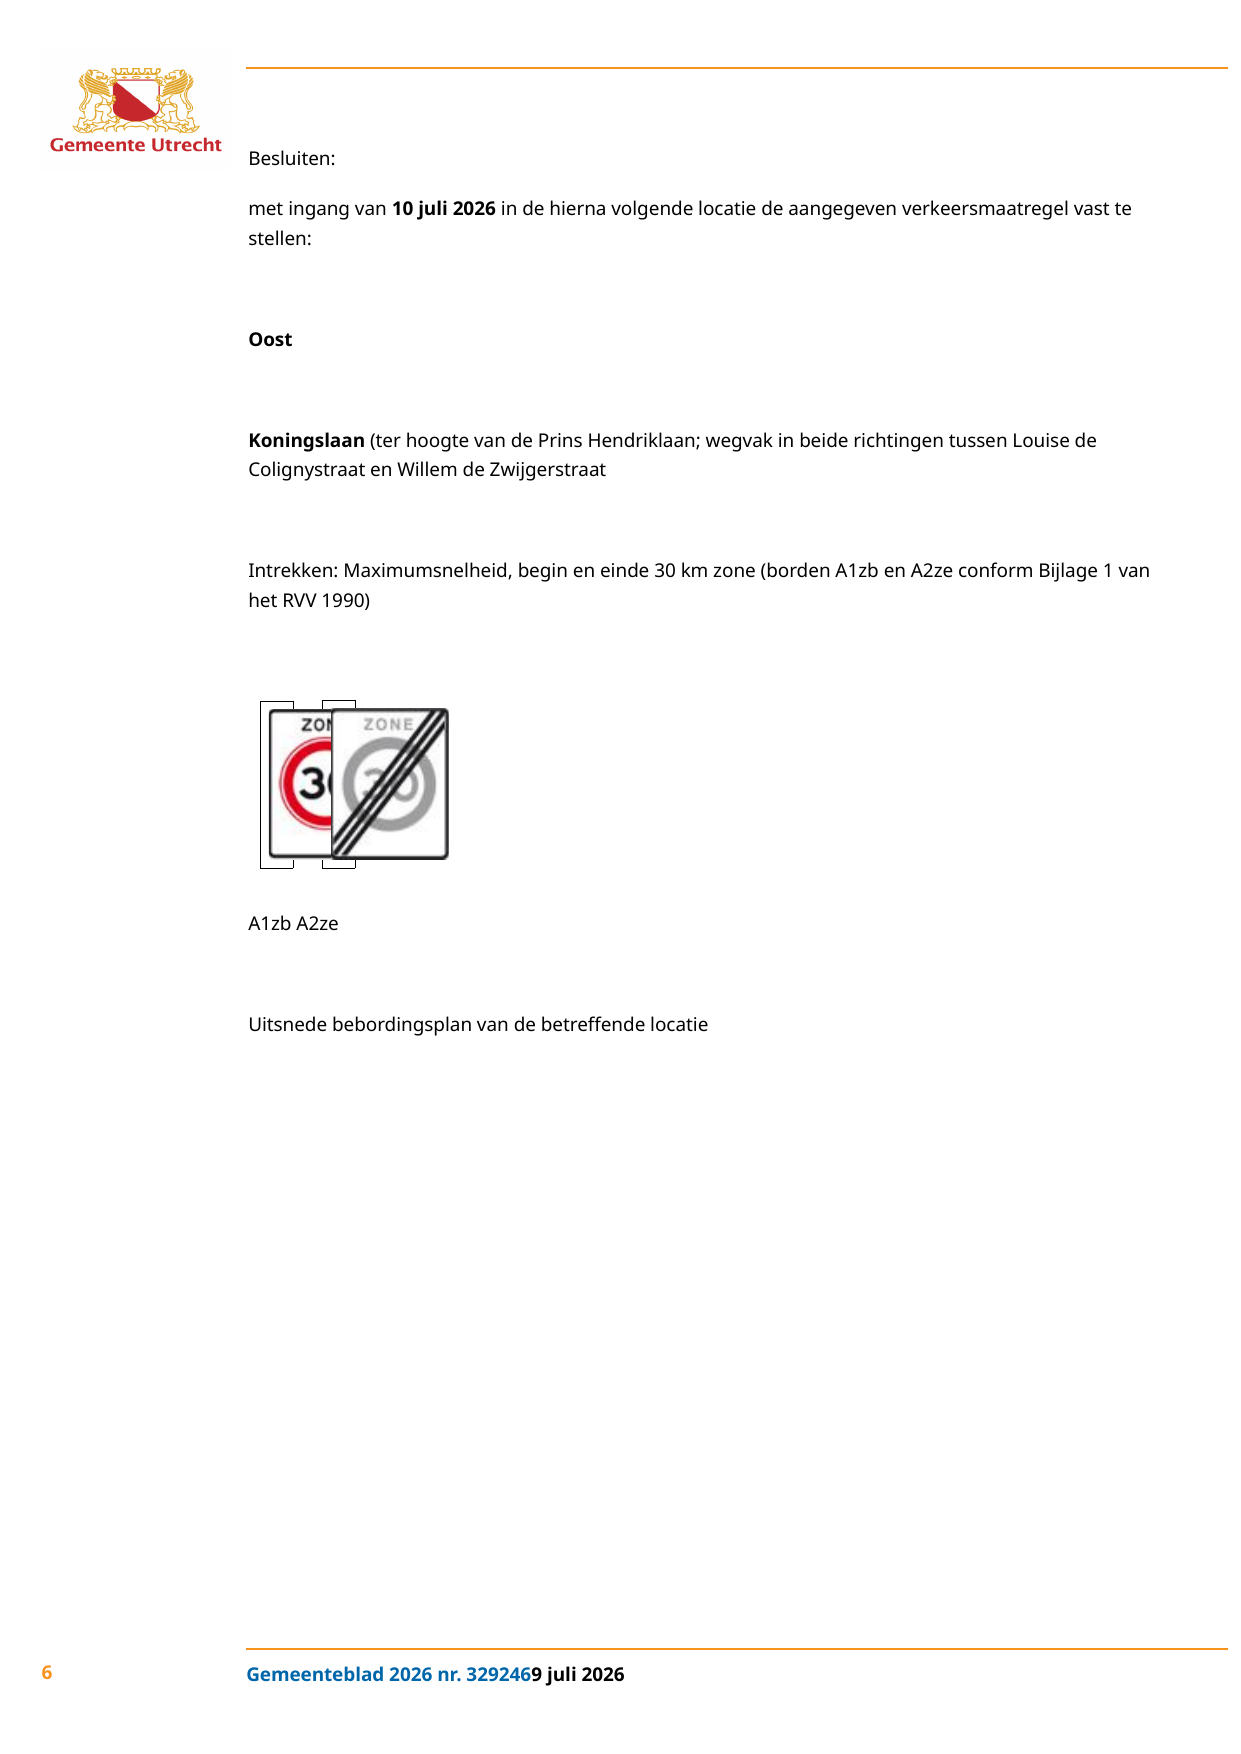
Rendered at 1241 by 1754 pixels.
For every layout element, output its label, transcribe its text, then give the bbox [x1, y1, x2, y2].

text Besluiten: [248, 145, 1152, 171]
text met ingang van 10 juli 2026 in de hierna volgende locatie de aangegeven verkeersmaatregel vast te stellen: [248, 196, 1152, 251]
text Oost [248, 326, 1152, 352]
text Koningslaan (ter hoogte van de Prins Hendriklaan; wegvak in beide richtingen tussen Louise de Colignystraat en Willem de Zwijgerstraat [248, 427, 1152, 482]
picture [41, 47, 231, 172]
text Uitsnede bebordingsplan van de betreffende locatie [248, 1011, 1152, 1037]
text A1zb A2ze [248, 910, 1152, 936]
picture [268, 708, 449, 860]
text Intrekken: Maximumsnelheid, begin en einde 30 km zone (borden A1zb en A2ze conform Bijlage 1 van het RVV 1990) [248, 557, 1152, 613]
